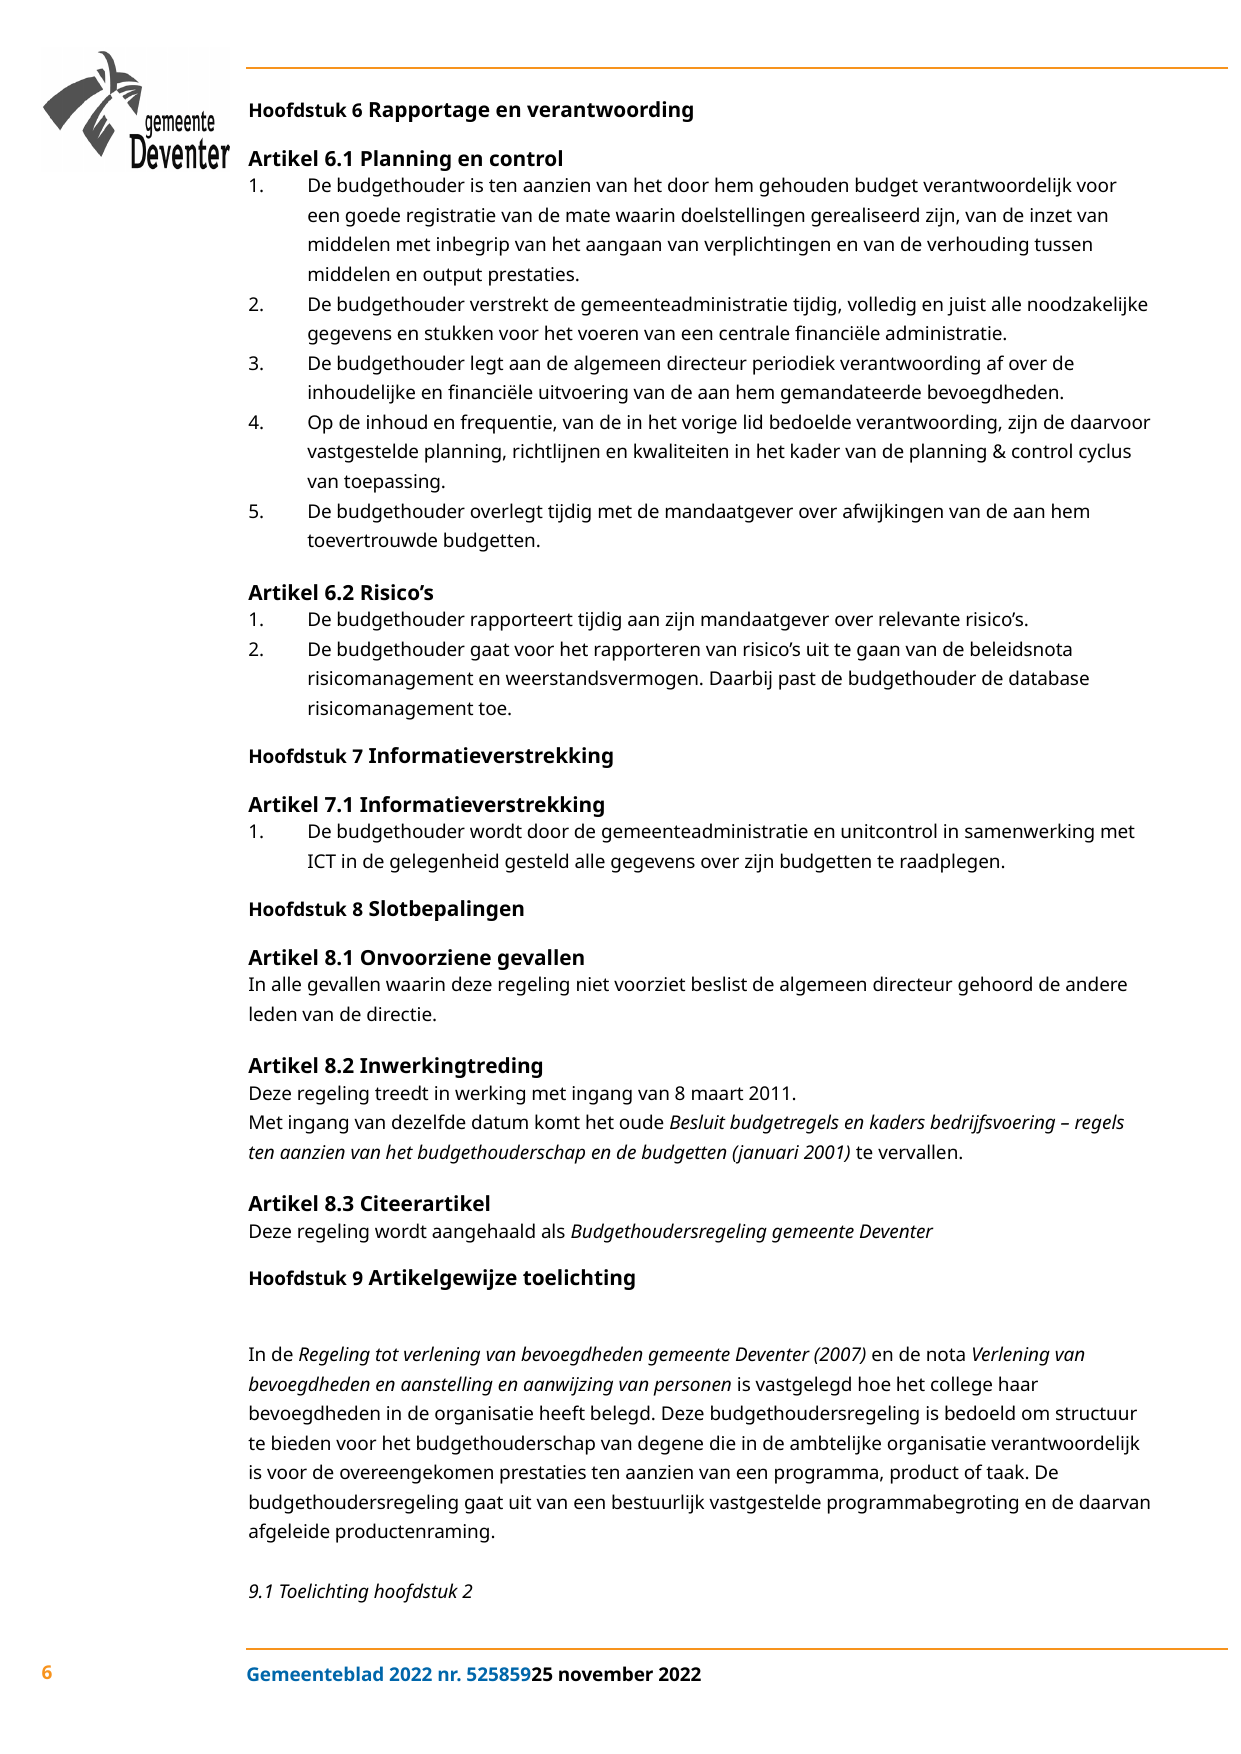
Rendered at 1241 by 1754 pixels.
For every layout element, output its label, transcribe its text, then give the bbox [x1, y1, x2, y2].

text Artikel 8.2 Inwerkingtreding [248, 1051, 1152, 1080]
text Hoofdstuk 7 Informatieverstrekking [248, 741, 1152, 769]
text Artikel 6.1 Planning en control [248, 144, 1152, 172]
list De budgethouder gaat voor het rapporteren van risico’s uit te gaan van de beleidsnota risicomanagement en weerstandsvermogen. Daarbij past de budgethouder de database risicomanagement toe. [248, 636, 1152, 721]
list De budgethouder overlegt tijdig met de mandaatgever over afwijkingen van de aan hem toevertrouwde budgetten. [248, 498, 1152, 553]
text Artikel 7.1 Informatieverstrekking [248, 790, 1152, 818]
text In alle gevallen waarin deze regeling niet voorziet beslist de algemeen directeur gehoord de andere leden van de directie. [248, 971, 1152, 1027]
text Deze regeling wordt aangehaald als Budgethoudersregeling gemeente Deventer [248, 1218, 1152, 1243]
list Op de inhoud en frequentie, van de in het vorige lid bedoelde verantwoording, zijn de daarvoor vastgestelde planning, richtlijnen en kwaliteiten in het kader van de planning & control cyclus van toepassing. [248, 409, 1152, 494]
text Artikel 6.2 Risico’s [248, 578, 1152, 606]
text Hoofdstuk 6 Rapportage en verantwoording [248, 95, 1152, 123]
text Artikel 8.1 Onvoorziene gevallen [248, 943, 1152, 971]
list De budgethouder verstrekt de gemeenteadministratie tijdig, volledig en juist alle noodzakelijke gegevens en stukken voor het voeren van een centrale financiële administratie. [248, 291, 1152, 346]
list De budgethouder legt aan de algemeen directeur periodiek verantwoording af over de inhoudelijke en financiële uitvoering van de aan hem gemandateerde bevoegdheden. [248, 350, 1152, 405]
text Artikel 8.3 Citeerartikel [248, 1189, 1152, 1218]
list De budgethouder rapporteert tijdig aan zijn mandaatgever over relevante risico’s. [248, 606, 1152, 632]
text Hoofdstuk 8 Slotbepalingen [248, 894, 1152, 922]
text Hoofdstuk 9 Artikelgewijze toelichting [248, 1263, 1152, 1292]
text In de Regeling tot verlening van bevoegdheden gemeente Deventer (2007) en de nota Verlening van bevoegdheden en aanstelling en aanwijzing van personen is vastgelegd hoe het college haar bevoegdheden in de organisatie heeft belegd. Deze budgethoudersregeling is bedoeld om structuur te bieden voor het budgethouderschap van degene die in de ambtelijke organisatie verantwoordelijk is voor de overeengekomen prestaties ten aanzien van een programma, product of taak. De budgethoudersregeling gaat uit van een bestuurlijk vastgestelde programmabegroting en de daarvan afgeleide productenraming. [248, 1341, 1152, 1544]
text Met ingang van dezelfde datum komt het oude Besluit budgetregels en kaders bedrijfsvoering – regels ten aanzien van het budgethouderschap en de budgetten (januari 2001) te vervallen. [248, 1109, 1152, 1165]
list De budgethouder is ten aanzien van het door hem gehouden budget verantwoordelijk voor een goede registratie van de mate waarin doelstellingen gerealiseerd zijn, van de inzet van middelen met inbegrip van het aangaan van verplichtingen en van de verhouding tussen middelen en output prestaties. [248, 172, 1152, 287]
picture [41, 47, 231, 172]
text Deze regeling treedt in werking met ingang van 8 maart 2011. [248, 1080, 1152, 1106]
text 9.1 Toelichting hoofdstuk 2 [248, 1578, 1152, 1603]
list De budgethouder wordt door de gemeenteadministratie en unitcontrol in samenwerking met ICT in de gelegenheid gesteld alle gegevens over zijn budgetten te raadplegen. [248, 818, 1152, 874]
